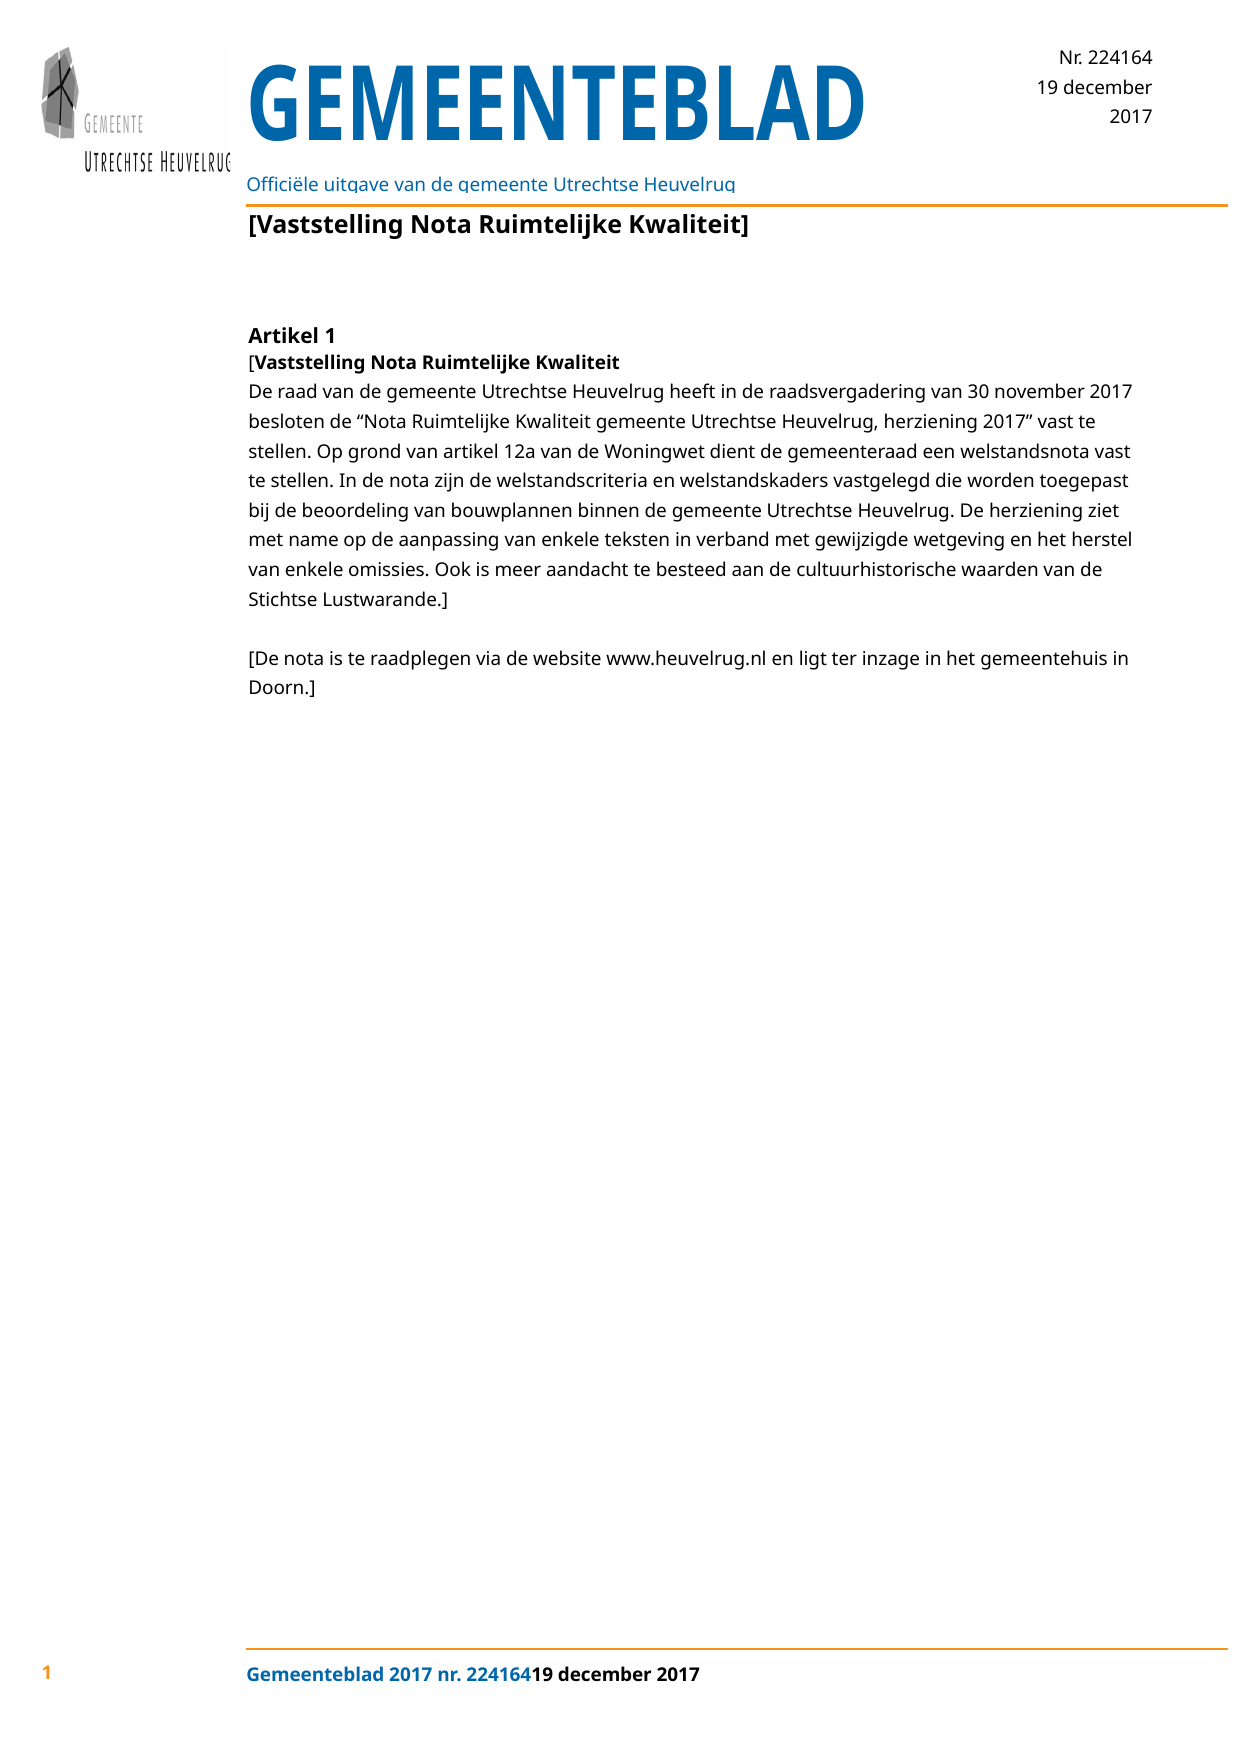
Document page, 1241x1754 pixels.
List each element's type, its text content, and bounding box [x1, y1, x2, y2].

text [De nota is te raadplegen via de website www.heuvelrug.nl en ligt ter inzage in het gemeentehuis in Doorn.] [248, 645, 1152, 700]
text Artikel 1 [248, 321, 1152, 349]
text [Vaststelling Nota Ruimtelijke Kwaliteit [248, 349, 1152, 375]
text [Vaststelling Nota Ruimtelijke Kwaliteit] [248, 207, 1152, 241]
text De raad van de gemeente Utrechtse Heuvelrug heeft in de raadsvergadering van 30 november 2017 besloten de “Nota Ruimtelijke Kwaliteit gemeente Utrechtse Heuvelrug, herziening 2017” vast te stellen. Op grond van artikel 12a van de Woningwet dient de gemeenteraad een welstandsnota vast te stellen. In de nota zijn de welstandscriteria en welstandskaders vastgelegd die worden toegepast bij de beoordeling van bouwplannen binnen de gemeente Utrechtse Heuvelrug. De herziening ziet met name op de aanpassing van enkele teksten in verband met gewijzigde wetgeving en het herstel van enkele omissies. Ook is meer aandacht te besteed aan de cultuurhistorische waarden van de Stichtse Lustwarande.] [248, 379, 1152, 612]
picture [41, 47, 231, 172]
